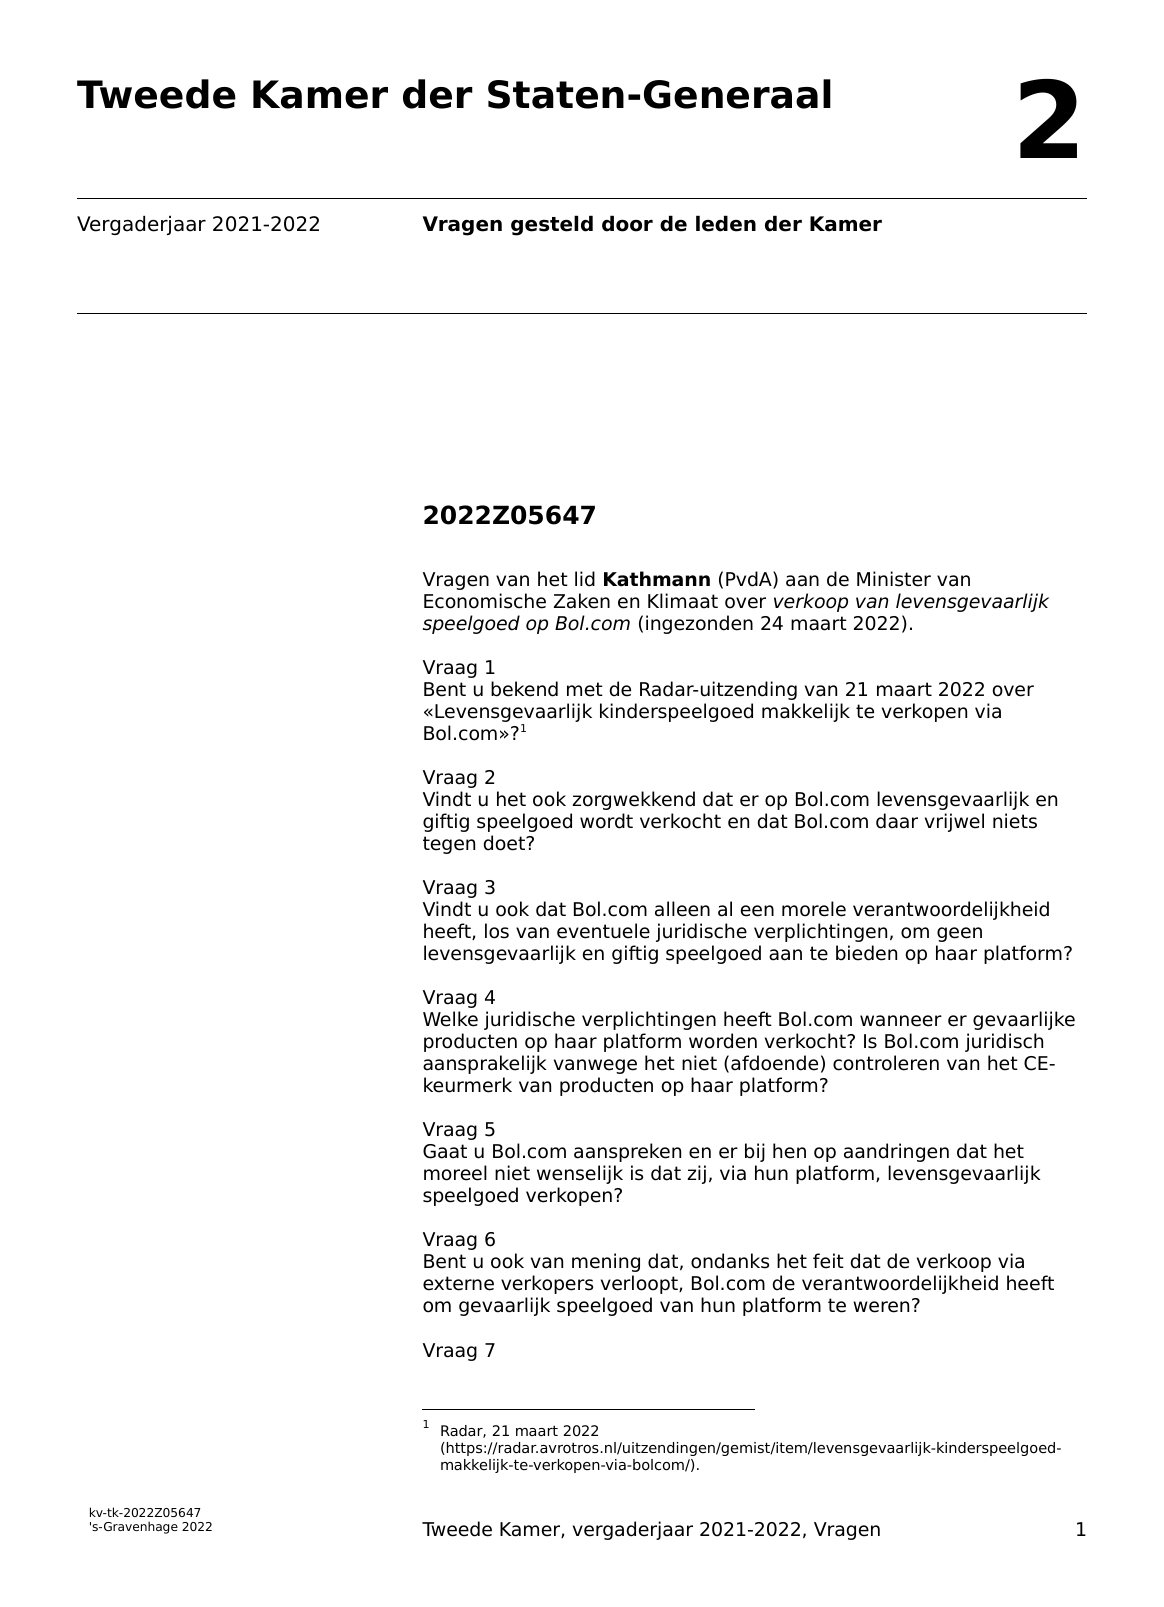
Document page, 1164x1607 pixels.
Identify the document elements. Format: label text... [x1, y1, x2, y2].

text Vraag 4 [422, 987, 1087, 1009]
text 2022Z05647 [422, 501, 1087, 531]
text Vraag 2 [422, 767, 1087, 789]
text Vragen van het lid Kathmann (PvdA) aan de Minister van Economische Zaken en Klimaat over verkoop van levensgevaarlijk speelgoed op Bol.com (ingezonden 24 maart 2022). [422, 569, 1087, 635]
text Welke juridische verplichtingen heeft Bol.com wanneer er gevaarlijke producten op haar platform worden verkocht? Is Bol.com juridisch aansprakelijk vanwege het niet (afdoende) controleren van het CE-keurmerk van producten op haar platform? [422, 1009, 1087, 1097]
table_cell Vergaderjaar 2021-2022 [77, 199, 422, 313]
table_cell Vragen gesteld door de leden der Kamer [422, 199, 1087, 313]
text Bent u ook van mening dat, ondanks het feit dat de verkoop via externe verkopers verloopt, Bol.com de verantwoordelijkheid heeft om gevaarlijk speelgoed van hun platform te weren? [422, 1251, 1087, 1317]
text Vindt u ook dat Bol.com alleen al een morele verantwoordelijkheid heeft, los van eventuele juridische verplichtingen, om geen levensgevaarlijk en giftig speelgoed aan te bieden op haar platform? [422, 899, 1087, 965]
text Radar, 21 maart 2022 (https://radar.avrotros.nl/uitzendingen/gemist/item/levensgevaarlijk-kinderspeelgoed-makkelijk-te-verkopen-via-bolcom/). [422, 1418, 1087, 1474]
text Vraag 3 [422, 877, 1087, 899]
table_header 2 [886, 59, 1087, 198]
text Vraag 6 [422, 1229, 1087, 1251]
text Vraag 5 [422, 1119, 1087, 1141]
table_header Tweede Kamer der Staten-Generaal [77, 59, 886, 198]
text Vindt u het ook zorgwekkend dat er op Bol.com levensgevaarlijk en giftig speelgoed wordt verkocht en dat Bol.com daar vrijwel niets tegen doet? [422, 789, 1087, 855]
text 's-Gravenhage 2022 [88, 1520, 323, 1534]
text Gaat u Bol.com aanspreken en er bij hen op aandringen dat het moreel niet wenselijk is dat zij, via hun platform, levensgevaarlijk speelgoed verkopen? [422, 1141, 1087, 1207]
text Vraag 1 [422, 657, 1087, 679]
text kv-tk-2022Z05647 [88, 1506, 323, 1520]
text Vraag 7 [422, 1339, 1087, 1361]
text Bent u bekend met de Radar-uitzending van 21 maart 2022 over «Levensgevaarlijk kinderspeelgoed makkelijk te verkopen via Bol.com»? [422, 679, 1087, 745]
